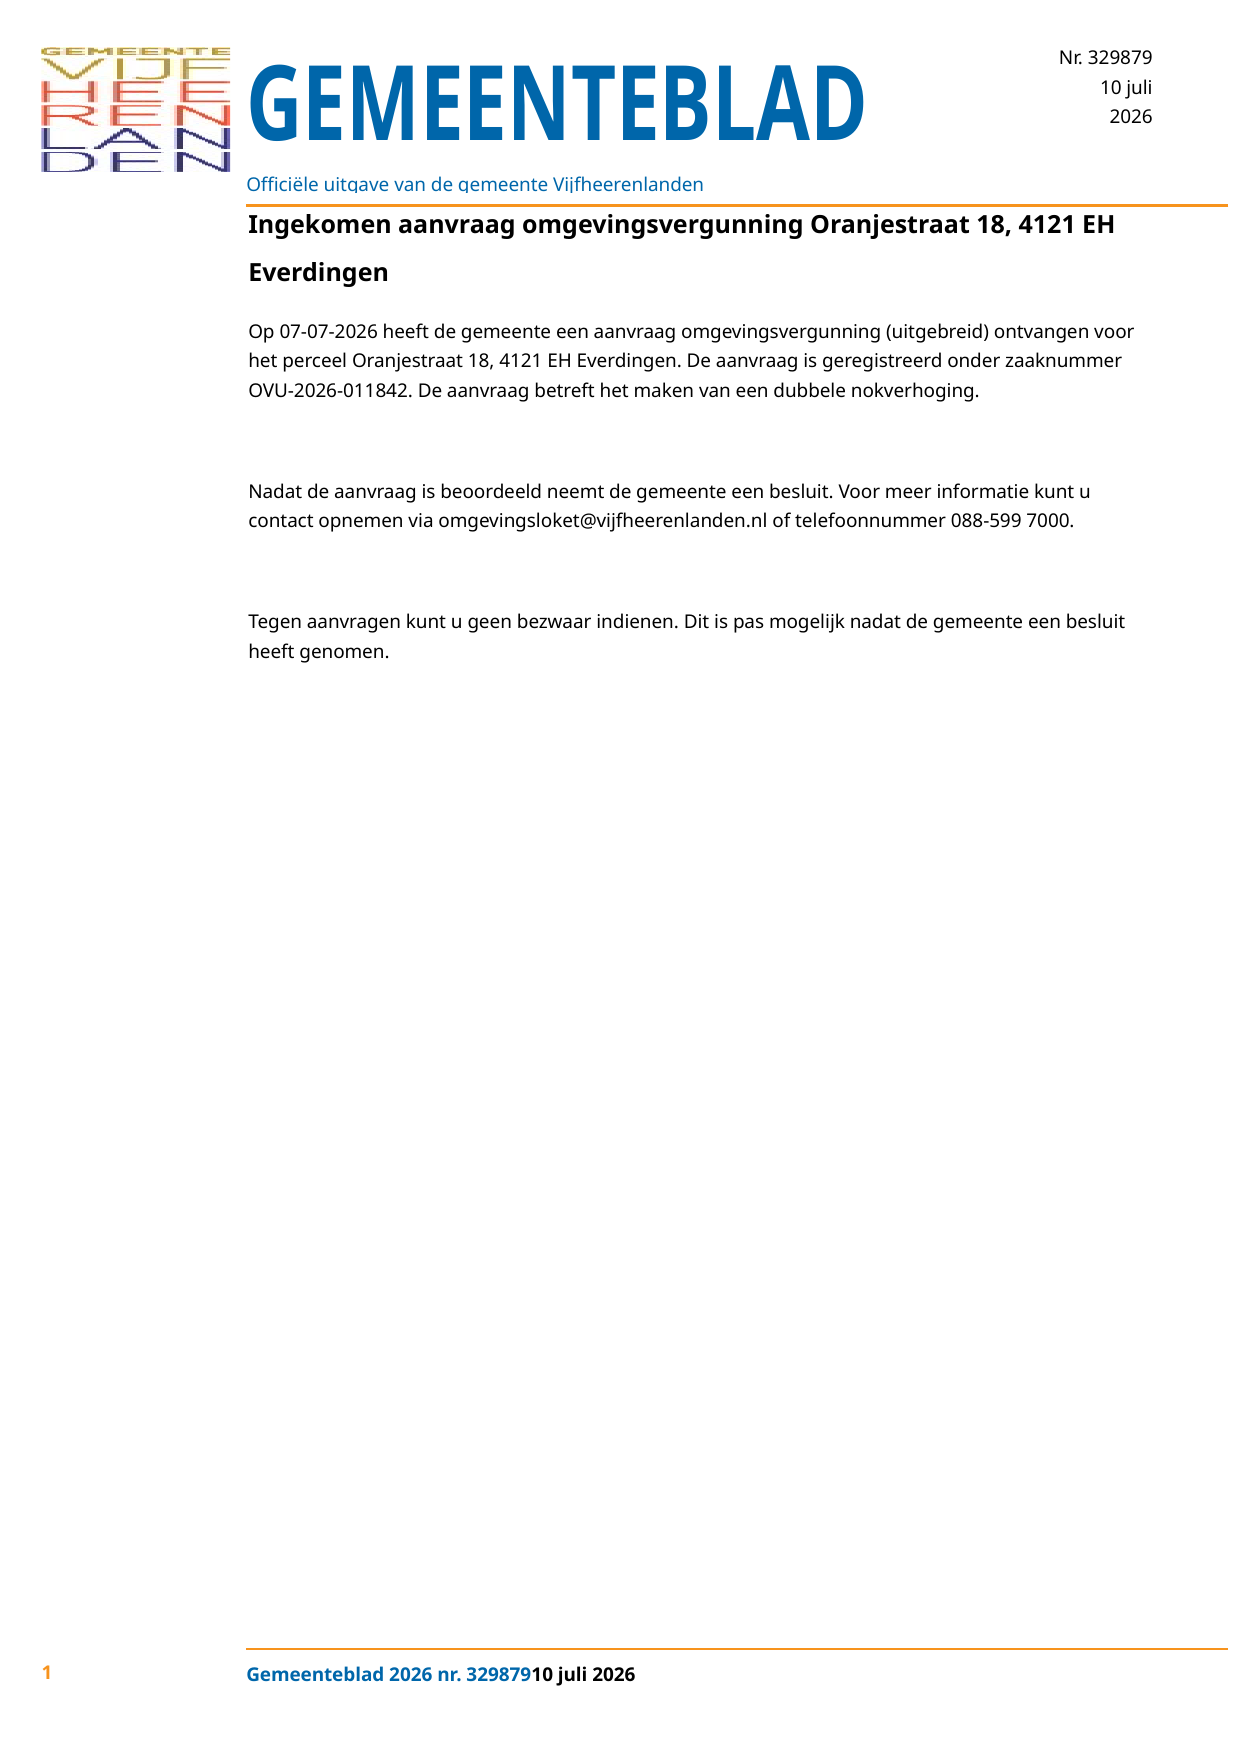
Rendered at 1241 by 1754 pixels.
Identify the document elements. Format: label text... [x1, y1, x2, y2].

text Ingekomen aanvraag omgevingsvergunning Oranjestraat 18, 4121 EH Everdingen [248, 207, 1152, 288]
text Nadat de aanvraag is beoordeeld neemt de gemeente een besluit. Voor meer informatie kunt u contact opnemen via omgevingsloket@vijfheerenlanden.nl of telefoonnummer 088-599 7000. [248, 478, 1152, 533]
text Tegen aanvragen kunt u geen bezwaar indienen. Dit is pas mogelijk nadat de gemeente een besluit heeft genomen. [248, 608, 1152, 664]
text Op 07-07-2026 heeft de gemeente een aanvraag omgevingsvergunning (uitgebreid) ontvangen voor het perceel Oranjestraat 18, 4121 EH Everdingen. De aanvraag is geregistreerd onder zaaknummer OVU-2026-011842. De aanvraag betreft het maken van een dubbele nokverhoging. [248, 318, 1152, 403]
picture [41, 47, 231, 172]
